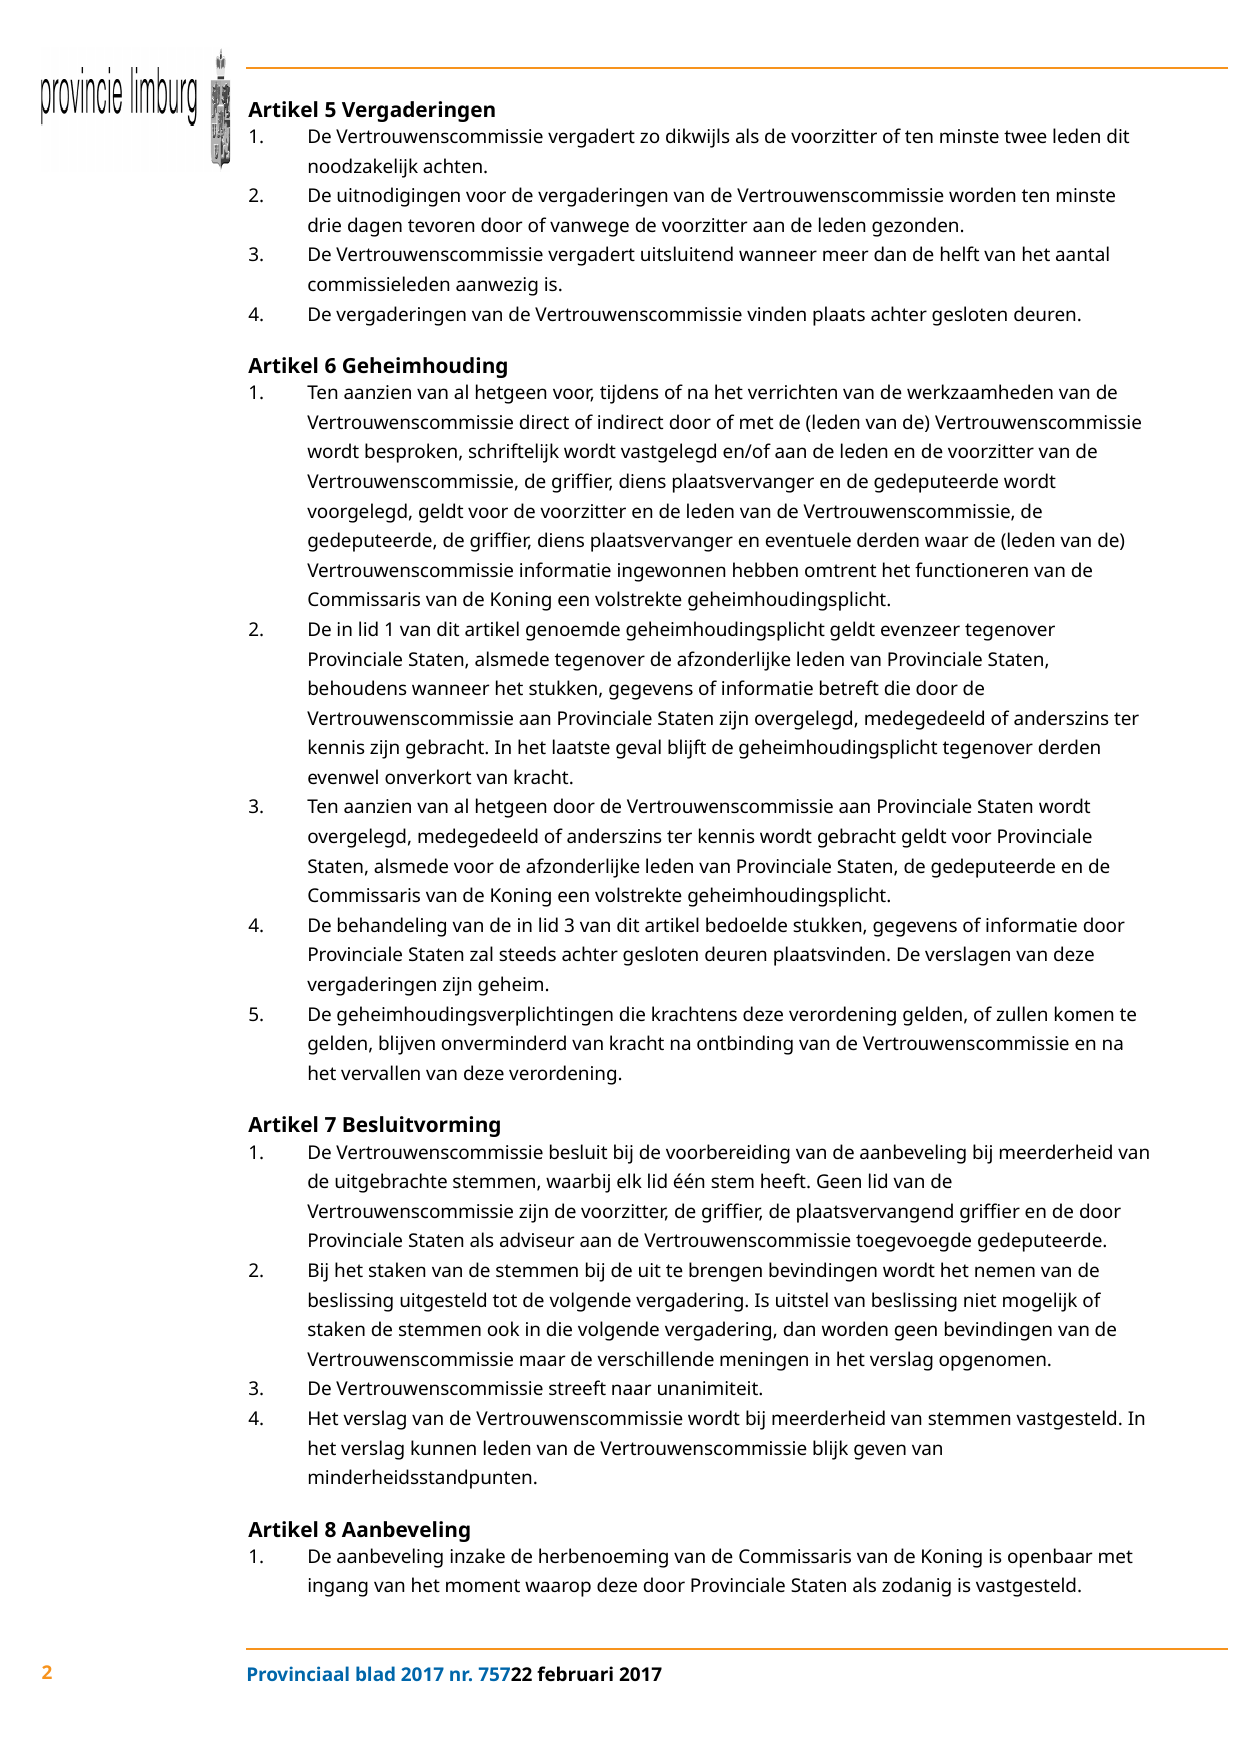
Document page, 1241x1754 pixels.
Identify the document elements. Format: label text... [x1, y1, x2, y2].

list Het verslag van de Vertrouwenscommissie wordt bij meerderheid van stemmen vastgesteld. In het verslag kunnen leden van de Vertrouwenscommissie blijk geven van minderheidsstandpunten. [248, 1405, 1152, 1490]
list De Vertrouwenscommissie streeft naar unanimiteit. [248, 1376, 1152, 1401]
list De Vertrouwenscommissie vergadert zo dikwijls als de voorzitter of ten minste twee leden dit noodzakelijk achten. [248, 123, 1152, 178]
list De geheimhoudingsverplichtingen die krachtens deze verordening gelden, of zullen komen te gelden, blijven onverminderd van kracht na ontbinding van de Vertrouwenscommissie en na het vervallen van deze verordening. [248, 1001, 1152, 1086]
list De in lid 1 van dit artikel genoemde geheimhoudingsplicht geldt evenzeer tegenover Provinciale Staten, alsmede tegenover de afzonderlijke leden van Provinciale Staten, behoudens wanneer het stukken, gegevens of informatie betreft die door de Vertrouwenscommissie aan Provinciale Staten zijn overgelegd, medegedeeld of anderszins ter kennis zijn gebracht. In het laatste geval blijft de geheimhoudingsplicht tegenover derden evenwel onverkort van kracht. [248, 616, 1152, 790]
list Ten aanzien van al hetgeen door de Vertrouwenscommissie aan Provinciale Staten wordt overgelegd, medegedeeld of anderszins ter kennis wordt gebracht geldt voor Provinciale Staten, alsmede voor de afzonderlijke leden van Provinciale Staten, de gedeputeerde en de Commissaris van de Koning een volstrekte geheimhoudingsplicht. [248, 794, 1152, 908]
list Ten aanzien van al hetgeen voor, tijdens of na het verrichten van de werkzaamheden van de Vertrouwenscommissie direct of indirect door of met de (leden van de) Vertrouwenscommissie wordt besproken, schriftelijk wordt vastgelegd en/of aan de leden en de voorzitter van de Vertrouwenscommissie, de griffier, diens plaatsvervanger en de gedeputeerde wordt voorgelegd, geldt voor de voorzitter en de leden van de Vertrouwenscommissie, de gedeputeerde, de griffier, diens plaatsvervanger en eventuele derden waar de (leden van de) Vertrouwenscommissie informatie ingewonnen hebben omtrent het functioneren van de Commissaris van de Koning een volstrekte geheimhoudingsplicht. [248, 379, 1152, 612]
list De behandeling van de in lid 3 van dit artikel bedoelde stukken, gegevens of informatie door Provinciale Staten zal steeds achter gesloten deuren plaatsvinden. De verslagen van deze vergaderingen zijn geheim. [248, 912, 1152, 997]
list De uitnodigingen voor de vergaderingen van de Vertrouwenscommissie worden ten minste drie dagen tevoren door of vanwege de voorzitter aan de leden gezonden. [248, 182, 1152, 238]
list De aanbeveling inzake de herbenoeming van de Commissaris van de Koning is openbaar met ingang van het moment waarop deze door Provinciale Staten als zodanig is vastgesteld. [248, 1543, 1152, 1598]
list De Vertrouwenscommissie besluit bij de voorbereiding van de aanbeveling bij meerderheid van de uitgebrachte stemmen, waarbij elk lid één stem heeft. Geen lid van de Vertrouwenscommissie zijn de voorzitter, de griffier, de plaatsvervangend griffier en de door Provinciale Staten als adviseur aan de Vertrouwenscommissie toegevoegde gedeputeerde. [248, 1139, 1152, 1253]
text Artikel 7 Besluitvorming [248, 1110, 1152, 1139]
picture [41, 47, 231, 172]
text Artikel 6 Geheimhouding [248, 351, 1152, 379]
list De Vertrouwenscommissie vergadert uitsluitend wanneer meer dan de helft van het aantal commissieleden aanwezig is. [248, 242, 1152, 297]
text Artikel 5 Vergaderingen [248, 95, 1152, 123]
list Bij het staken van de stemmen bij de uit te brengen bevindingen wordt het nemen van de beslissing uitgesteld tot de volgende vergadering. Is uitstel van beslissing niet mogelijk of staken de stemmen ook in die volgende vergadering, dan worden geen bevindingen van de Vertrouwenscommissie maar de verschillende meningen in het verslag opgenomen. [248, 1257, 1152, 1372]
text Artikel 8 Aanbeveling [248, 1515, 1152, 1543]
list De vergaderingen van de Vertrouwenscommissie vinden plaats achter gesloten deuren. [248, 301, 1152, 326]
